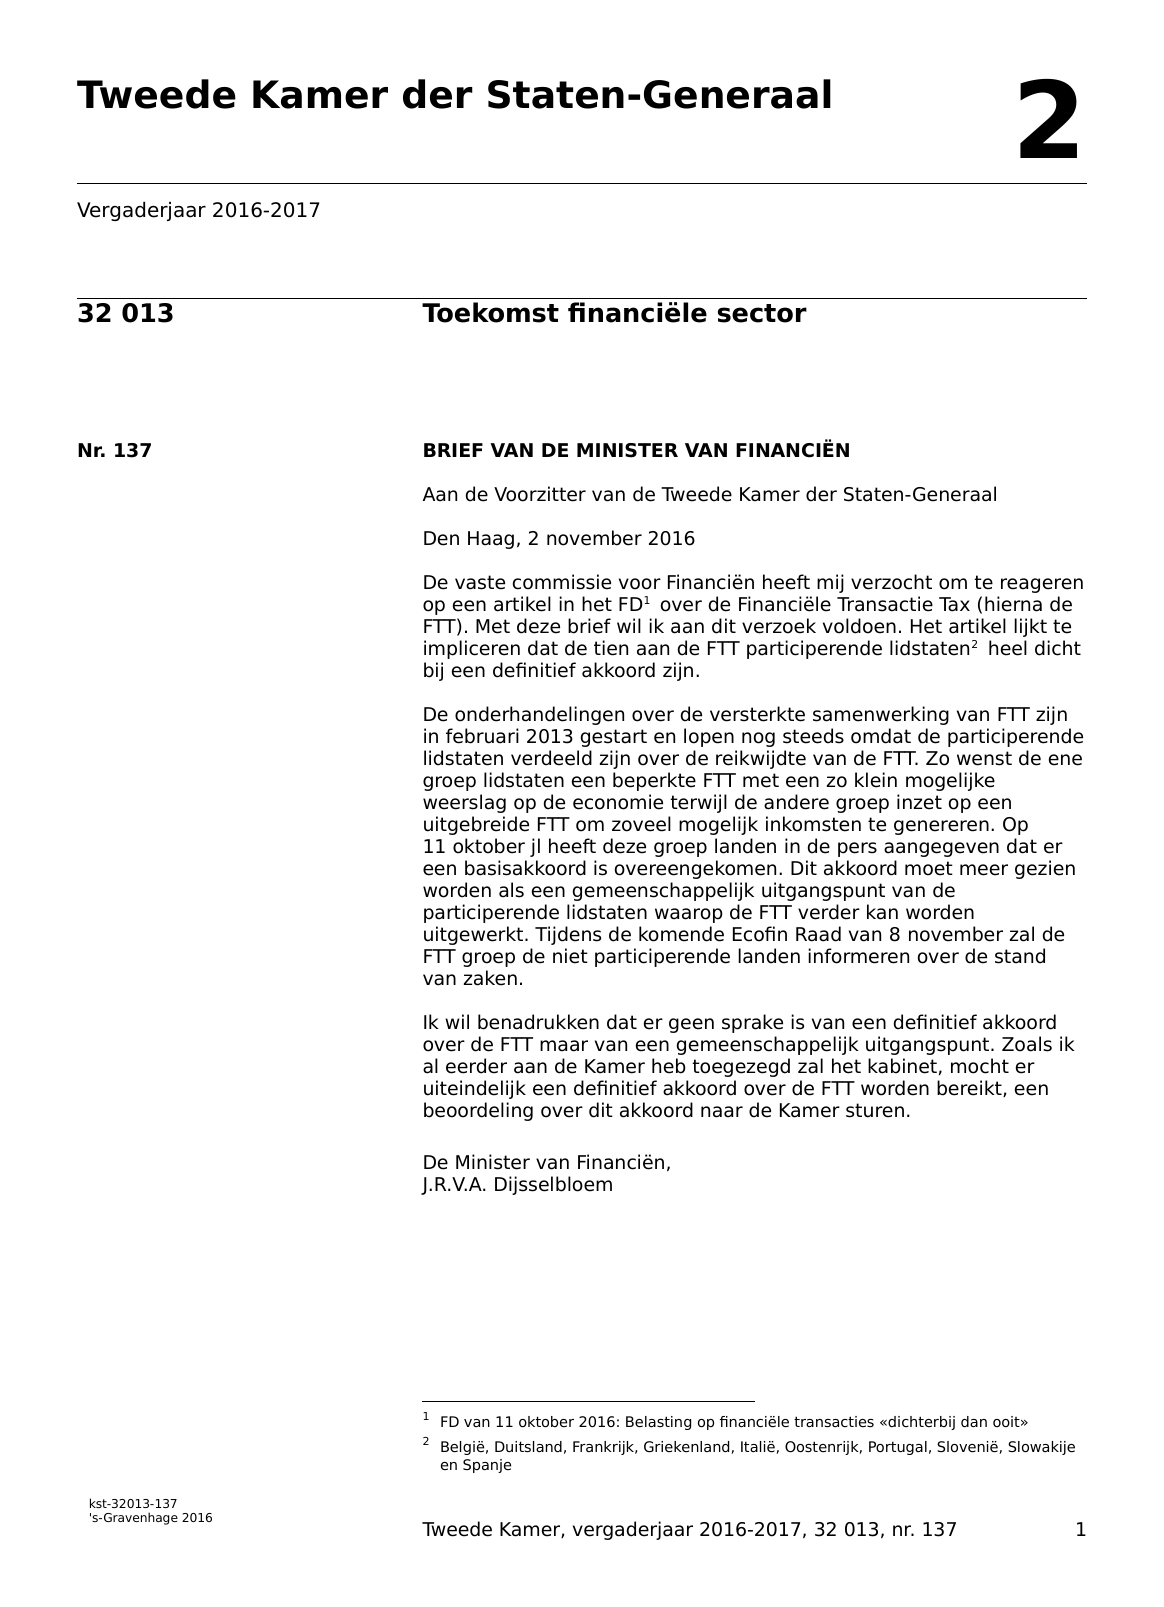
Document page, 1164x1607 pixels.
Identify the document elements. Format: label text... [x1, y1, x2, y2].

text De vaste commissie voor Financiën heeft mij verzocht om te reageren op een artikel in het FD over de Financiële Transactie Tax (hierna de FTT). Met deze brief wil ik aan dit verzoek voldoen. Het artikel lijkt te impliceren dat de tien aan de FTT participerende lidstaten heel dicht bij een definitief akkoord zijn. [422, 572, 1087, 682]
text De Minister van Financiën, J.R.V.A. Dijsselbloem [422, 1152, 1087, 1196]
subtitle Nr. 137 BRIEF VAN DE MINISTER VAN FINANCIËN [77, 440, 1087, 462]
text De onderhandelingen over de versterkte samenwerking van FTT zijn in februari 2013 gestart en lopen nog steeds omdat de participerende lidstaten verdeeld zijn over de reikwijdte van de FTT. Zo wenst de ene groep lidstaten een beperkte FTT met een zo klein mogelijke weerslag op de economie terwijl de andere groep inzet op een uitgebreide FTT om zoveel mogelijk inkomsten te genereren. Op 11 oktober jl heeft deze groep landen in de pers aangegeven dat er een basisakkoord is overeengekomen. Dit akkoord moet meer gezien worden als een gemeenschappelijk uitgangspunt van de participerende lidstaten waarop de FTT verder kan worden uitgewerkt. Tijdens de komende Ecofin Raad van 8 november zal de FTT groep de niet participerende landen informeren over de stand van zaken. [422, 704, 1087, 990]
table_header Tweede Kamer der Staten-Generaal [77, 59, 886, 183]
text Den Haag, 2 november 2016 [422, 528, 1087, 550]
table_header 2 [886, 59, 1087, 183]
subtitle 32 013 Toekomst financiële sector [77, 299, 1087, 329]
text FD van 11 oktober 2016: Belasting op financiële transacties «dichterbij dan ooit» [422, 1410, 1087, 1432]
text kst-32013-137 [88, 1497, 323, 1511]
text België, Duitsland, Frankrijk, Griekenland, Italië, Oostenrijk, Portugal, Slovenië, Slowakije en Spanje [422, 1435, 1087, 1474]
table_cell Vergaderjaar 2016-2017 [77, 184, 1087, 298]
text 's-Gravenhage 2016 [88, 1511, 323, 1525]
text Aan de Voorzitter van de Tweede Kamer der Staten-Generaal [422, 484, 1087, 506]
text Ik wil benadrukken dat er geen sprake is van een definitief akkoord over de FTT maar van een gemeenschappelijk uitgangspunt. Zoals ik al eerder aan de Kamer heb toegezegd zal het kabinet, mocht er uiteindelijk een definitief akkoord over de FTT worden bereikt, een beoordeling over dit akkoord naar de Kamer sturen. [422, 1012, 1087, 1122]
